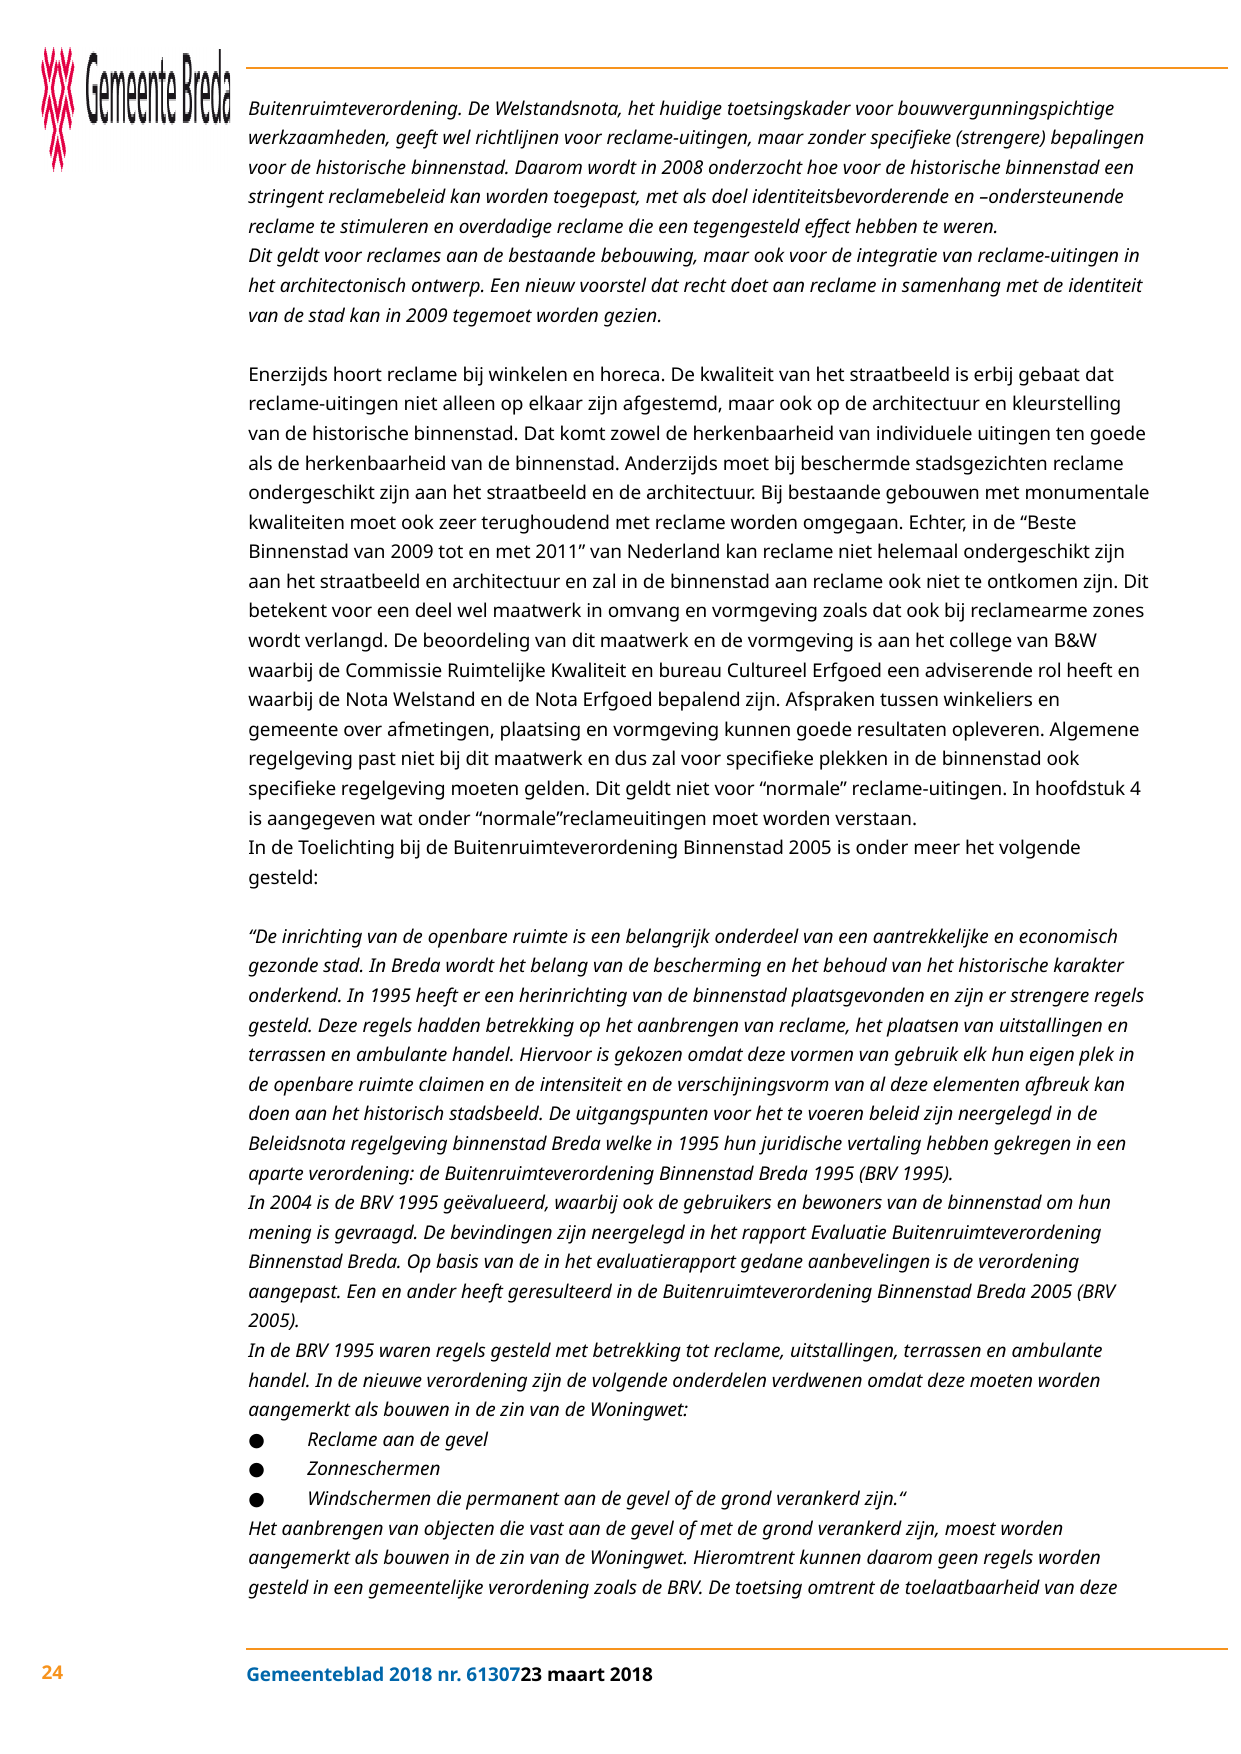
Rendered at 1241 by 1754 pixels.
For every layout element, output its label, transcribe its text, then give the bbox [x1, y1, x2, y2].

text In de BRV 1995 waren regels gesteld met betrekking tot reclame, uitstallingen, terrassen en ambulante handel. In de nieuwe verordening zijn de volgende onderdelen verdwenen omdat deze moeten worden aangemerkt als bouwen in de zin van de Woningwet: [248, 1337, 1152, 1422]
list Windschermen die permanent aan de gevel of de grond verankerd zijn.“ [248, 1485, 1152, 1511]
text Buitenruimteverordening. De Welstandsnota, het huidige toetsingskader voor bouwvergunningspichtige werkzaamheden, geeft wel richtlijnen voor reclame-uitingen, maar zonder specifieke (strengere) bepalingen voor de historische binnenstad. Daarom wordt in 2008 onderzocht hoe voor de historische binnenstad een stringent reclamebeleid kan worden toegepast, met als doel identiteitsbevorderende en –ondersteunende reclame te stimuleren en overdadige reclame die een tegengesteld effect hebben te weren. [248, 95, 1152, 239]
text “De inrichting van de openbare ruimte is een belangrijk onderdeel van een aantrekkelijke en economisch gezonde stad. In Breda wordt het belang van de bescherming en het behoud van het historische karakter onderkend. In 1995 heeft er een herinrichting van de binnenstad plaatsgevonden en zijn er strengere regels gesteld. Deze regels hadden betrekking op het aanbrengen van reclame, het plaatsen van uitstallingen en terrassen en ambulante handel. Hiervoor is gekozen omdat deze vormen van gebruik elk hun eigen plek in de openbare ruimte claimen en de intensiteit en de verschijningsvorm van al deze elementen afbreuk kan doen aan het historisch stadsbeeld. De uitgangspunten voor het te voeren beleid zijn neergelegd in de Beleidsnota regelgeving binnenstad Breda welke in 1995 hun juridische vertaling hebben gekregen in een aparte verordening: de Buitenruimteverordening Binnenstad Breda 1995 (BRV 1995). [248, 923, 1152, 1186]
text Enerzijds hoort reclame bij winkelen en horeca. De kwaliteit van het straatbeeld is erbij gebaat dat reclame-uitingen niet alleen op elkaar zijn afgestemd, maar ook op de architectuur en kleurstelling van de historische binnenstad. Dat komt zowel de herkenbaarheid van individuele uitingen ten goede als de herkenbaarheid van de binnenstad. Anderzijds moet bij beschermde stadsgezichten reclame ondergeschikt zijn aan het straatbeeld en de architectuur. Bij bestaande gebouwen met monumentale kwaliteiten moet ook zeer terughoudend met reclame worden omgegaan. Echter, in de “Beste Binnenstad van 2009 tot en met 2011” van Nederland kan reclame niet helemaal ondergeschikt zijn aan het straatbeeld en architectuur en zal in de binnenstad aan reclame ook niet te ontkomen zijn. Dit betekent voor een deel wel maatwerk in omvang en vormgeving zoals dat ook bij reclamearme zones wordt verlangd. De beoordeling van dit maatwerk en de vormgeving is aan het college van B&W waarbij de Commissie Ruimtelijke Kwaliteit en bureau Cultureel Erfgoed een adviserende rol heeft en waarbij de Nota Welstand en de Nota Erfgoed bepalend zijn. Afspraken tussen winkeliers en gemeente over afmetingen, plaatsing en vormgeving kunnen goede resultaten opleveren. Algemene regelgeving past niet bij dit maatwerk en dus zal voor specifieke plekken in de binnenstad ook specifieke regelgeving moeten gelden. Dit geldt niet voor “normale” reclame-uitingen. In hoofdstuk 4 is aangegeven wat onder “normale”reclameuitingen moet worden verstaan. [248, 361, 1152, 831]
list Zonneschermen [248, 1456, 1152, 1481]
text Dit geldt voor reclames aan de bestaande bebouwing, maar ook voor de integratie van reclame-uitingen in het architectonisch ontwerp. Een nieuw voorstel dat recht doet aan reclame in samenhang met de identiteit van de stad kan in 2009 tegemoet worden gezien. [248, 243, 1152, 328]
text In de Toelichting bij de Buitenruimteverordening Binnenstad 2005 is onder meer het volgende gesteld: [248, 834, 1152, 890]
picture [41, 47, 231, 172]
text In 2004 is de BRV 1995 geëvalueerd, waarbij ook de gebruikers en bewoners van de binnenstad om hun mening is gevraagd. De bevindingen zijn neergelegd in het rapport Evaluatie Buitenruimteverordening Binnenstad Breda. Op basis van de in het evaluatierapport gedane aanbevelingen is de verordening aangepast. Een en ander heeft geresulteerd in de Buitenruimteverordening Binnenstad Breda 2005 (BRV 2005). [248, 1189, 1152, 1333]
list Reclame aan de gevel [248, 1426, 1152, 1452]
text Het aanbrengen van objecten die vast aan de gevel of met de grond verankerd zijn, moest worden aangemerkt als bouwen in de zin van de Woningwet. Hieromtrent kunnen daarom geen regels worden gesteld in een gemeentelijke verordening zoals de BRV. De toetsing omtrent de toelaatbaarheid van deze [248, 1515, 1152, 1600]
